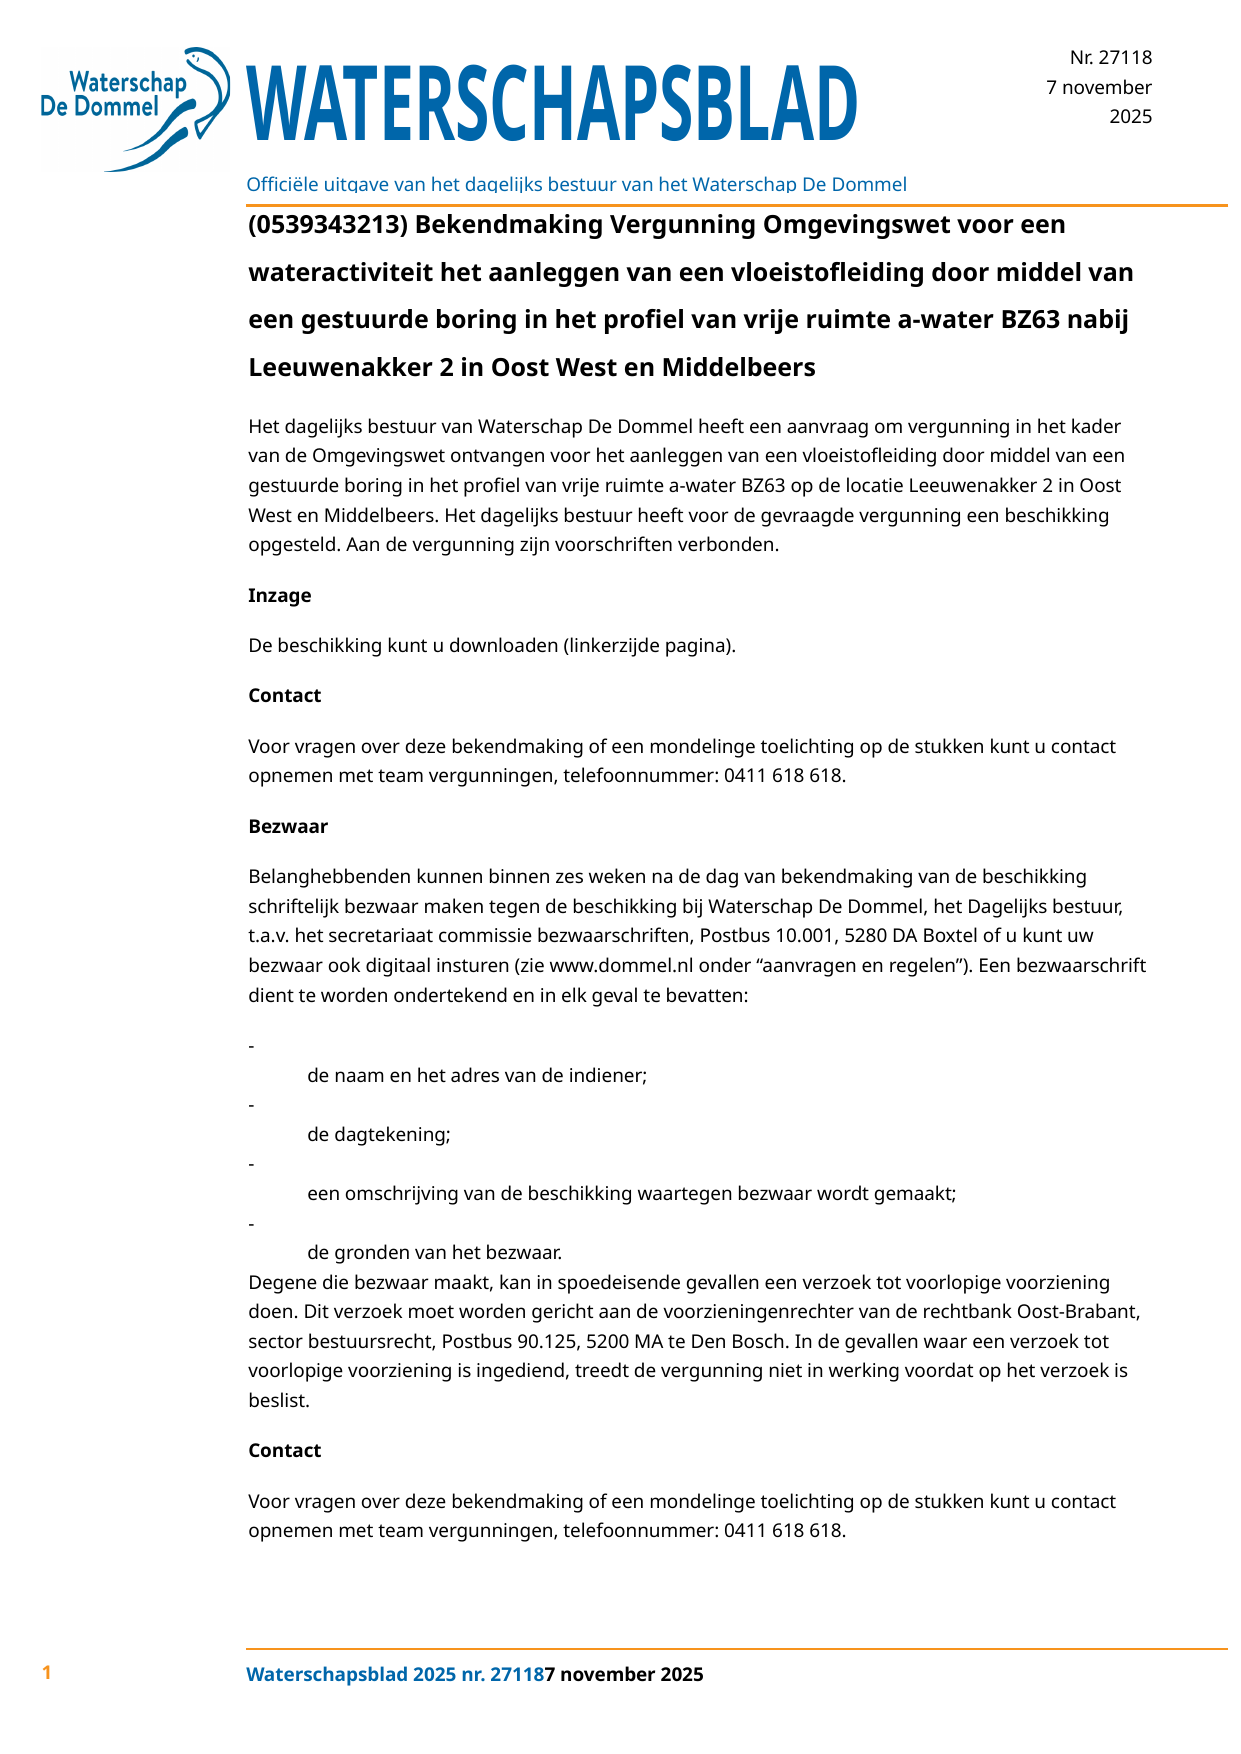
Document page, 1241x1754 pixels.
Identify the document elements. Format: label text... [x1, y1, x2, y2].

text Inzage [248, 582, 1152, 608]
picture [41, 47, 231, 172]
text Belanghebbenden kunnen binnen zes weken na de dag van bekendmaking van de beschikking schriftelijk bezwaar maken tegen de beschikking bij Waterschap De Dommel, het Dagelijks bestuur, t.a.v. het secretariaat commissie bezwaarschriften, Postbus 10.001, 5280 DA Boxtel of u kunt uw bezwaar ook digitaal insturen (zie www.dommel.nl onder “aanvragen en regelen”). Een bezwaarschrift dient te worden ondertekend en in elk geval te bevatten: [248, 863, 1152, 1008]
text Voor vragen over deze bekendmaking of een mondelinge toelichting op de stukken kunt u contact opnemen met team vergunningen, telefoonnummer: 0411 618 618. [248, 733, 1152, 788]
text De beschikking kunt u downloaden (linkerzijde pagina). [248, 632, 1152, 658]
list de gronden van het bezwaar. [248, 1239, 1152, 1265]
picture [204, 47, 231, 76]
text Het dagelijks bestuur van Waterschap De Dommel heeft een aanvraag om vergunning in het kader van de Omgevingswet ontvangen voor het aanleggen van een vloeistofleiding door middel van een gestuurde boring in het profiel van vrije ruimte a-water BZ63 op de locatie Leeuwenakker 2 in Oost West en Middelbeers. Het dagelijks bestuur heeft voor de gevraagde vergunning een beschikking opgesteld. Aan de vergunning zijn voorschriften verbonden. [248, 413, 1152, 557]
picture [45, 99, 51, 111]
text Contact [248, 683, 1152, 708]
list de dagtekening; [248, 1121, 1152, 1147]
text Degene die bezwaar maakt, kan in spoedeisende gevallen een verzoek tot voorlopige voorziening doen. Dit verzoek moet worden gericht aan de voorzieningenrechter van de rechtbank Oost-Brabant, sector bestuursrecht, Postbus 90.125, 5200 MA te Den Bosch. In de gevallen waar een verzoek tot voorlopige voorziening is ingediend, treedt de vergunning niet in werking voordat op het verzoek is beslist. [248, 1269, 1152, 1413]
list de naam en het adres van de indiener; [248, 1062, 1152, 1088]
text (0539343213) Bekendmaking Vergunning Omgevingswet voor een wateractiviteit het aanleggen van een vloeistofleiding door middel van een gestuurde boring in het profiel van vrije ruimte a-water BZ63 nabij Leeuwenakker 2 in Oost West en Middelbeers [248, 207, 1152, 384]
text Bezwaar [248, 813, 1152, 839]
picture [198, 118, 210, 131]
text Contact [248, 1438, 1152, 1463]
text Voor vragen over deze bekendmaking of een mondelinge toelichting op de stukken kunt u contact opnemen met team vergunningen, telefoonnummer: 0411 618 618. [248, 1488, 1152, 1543]
list een omschrijving van de beschikking waartegen bezwaar wordt gemaakt; [248, 1180, 1152, 1206]
